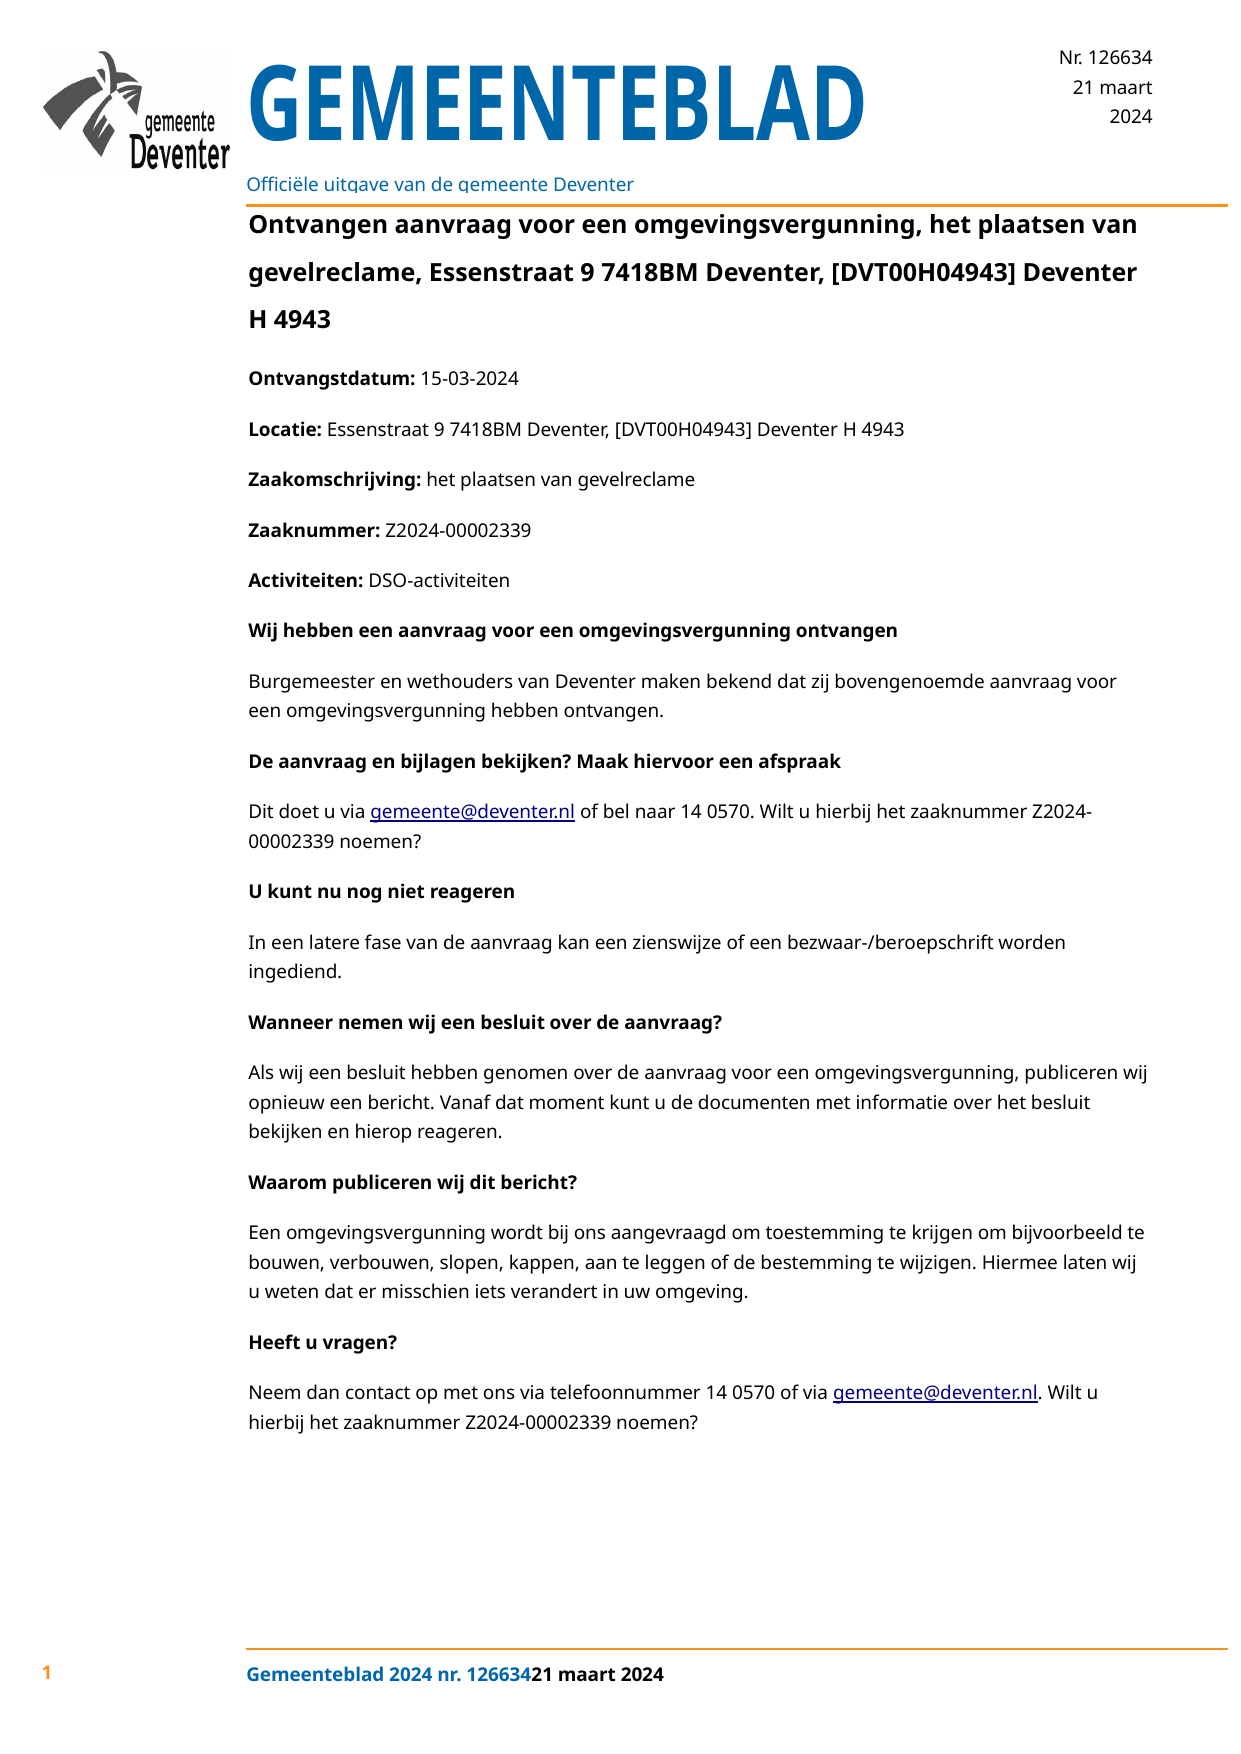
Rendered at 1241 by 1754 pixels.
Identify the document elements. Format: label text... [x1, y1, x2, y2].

text Zaaknummer: Z2024-00002339 [248, 517, 1152, 542]
text In een latere fase van de aanvraag kan een zienswijze of een bezwaar-/beroepschrift worden ingediend. [248, 929, 1152, 984]
text Activiteiten: DSO-activiteiten [248, 567, 1152, 593]
text De aanvraag en bijlagen bekijken? Maak hiervoor een afspraak [248, 748, 1152, 774]
text U kunt nu nog niet reageren [248, 878, 1152, 904]
text Waarom publiceren wij dit bericht? [248, 1169, 1152, 1194]
text Neem dan contact op met ons via telefoonnummer 14 0570 of via gemeente@deventer.nl. Wilt u hierbij het zaaknummer Z2024-00002339 noemen? [248, 1379, 1152, 1434]
text Ontvangen aanvraag voor een omgevingsvergunning, het plaatsen van gevelreclame, Essenstraat 9 7418BM Deventer, [DVT00H04943] Deventer H 4943 [248, 207, 1152, 336]
text Zaakomschrijving: het plaatsen van gevelreclame [248, 466, 1152, 492]
text Locatie: Essenstraat 9 7418BM Deventer, [DVT00H04943] Deventer H 4943 [248, 416, 1152, 442]
text Burgemeester en wethouders van Deventer maken bekend dat zij bovengenoemde aanvraag voor een omgevingsvergunning hebben ontvangen. [248, 668, 1152, 723]
text Dit doet u via gemeente@deventer.nl of bel naar 14 0570. Wilt u hierbij het zaaknummer Z2024-00002339 noemen? [248, 798, 1152, 854]
text Wanneer nemen wij een besluit over de aanvraag? [248, 1009, 1152, 1034]
text Ontvangstdatum: 15-03-2024 [248, 366, 1152, 391]
text Een omgevingsvergunning wordt bij ons aangevraagd om toestemming te krijgen om bijvoorbeeld te bouwen, verbouwen, slopen, kappen, aan te leggen of de bestemming te wijzigen. Hiermee laten wij u weten dat er misschien iets verandert in uw omgeving. [248, 1219, 1152, 1304]
text Wij hebben een aanvraag voor een omgevingsvergunning ontvangen [248, 618, 1152, 643]
picture [41, 47, 231, 172]
text Als wij een besluit hebben genomen over de aanvraag voor een omgevingsvergunning, publiceren wij opnieuw een bericht. Vanaf dat moment kunt u de documenten met informatie over het besluit bekijken en hierop reageren. [248, 1059, 1152, 1144]
text Heeft u vragen? [248, 1329, 1152, 1354]
